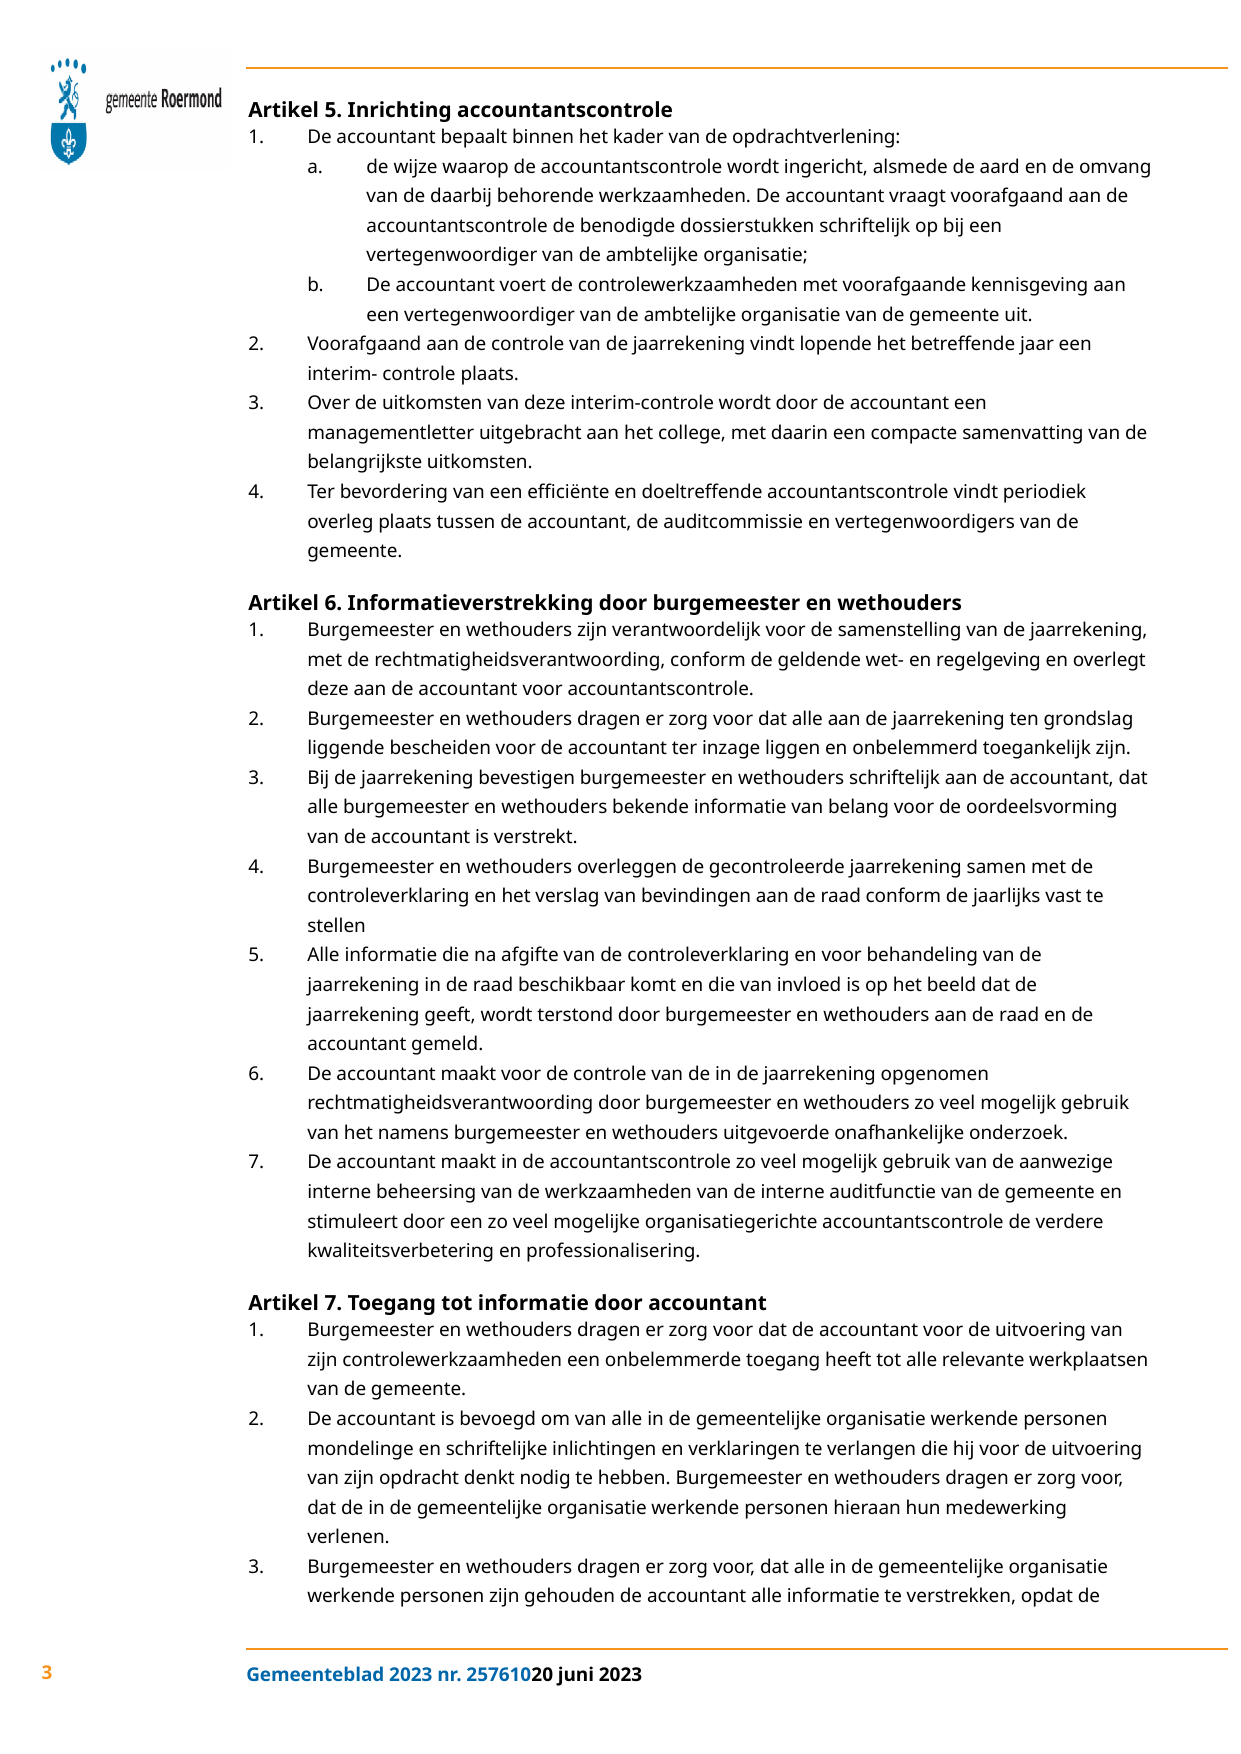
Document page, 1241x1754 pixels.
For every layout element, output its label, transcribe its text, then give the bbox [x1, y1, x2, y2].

list de wijze waarop de accountantscontrole wordt ingericht, alsmede de aard en de omvang van de daarbij behorende werkzaamheden. De accountant vraagt voorafgaand aan de accountantscontrole de benodigde dossierstukken schriftelijk op bij een vertegenwoordiger van de ambtelijke organisatie; [307, 153, 1152, 267]
list De accountant maakt voor de controle van de in de jaarrekening opgenomen rechtmatigheidsverantwoording door burgemeester en wethouders zo veel mogelijk gebruik van het namens burgemeester en wethouders uitgevoerde onafhankelijke onderzoek. [248, 1060, 1152, 1145]
list Bij de jaarrekening bevestigen burgemeester en wethouders schriftelijk aan de accountant, dat alle burgemeester en wethouders bekende informatie van belang voor de oordeelsvorming van de accountant is verstrekt. [248, 764, 1152, 849]
text Artikel 6. Informatieverstrekking door burgemeester en wethouders [248, 588, 1152, 616]
text Artikel 7. Toegang tot informatie door accountant [248, 1288, 1152, 1316]
list Burgemeester en wethouders dragen er zorg voor, dat alle in de gemeentelijke organisatie werkende personen zijn gehouden de accountant alle informatie te verstrekken, opdat de [248, 1553, 1152, 1608]
list Voorafgaand aan de controle van de jaarrekening vindt lopende het betreffende jaar een interim- controle plaats. [248, 330, 1152, 386]
list De accountant maakt in de accountantscontrole zo veel mogelijk gebruik van de aanwezige interne beheersing van de werkzaamheden van de interne auditfunctie van de gemeente en stimuleert door een zo veel mogelijke organisatiegerichte accountantscontrole de verdere kwaliteitsverbetering en professionalisering. [248, 1149, 1152, 1263]
list De accountant voert de controlewerkzaamheden met voorafgaande kennisgeving aan een vertegenwoordiger van de ambtelijke organisatie van de gemeente uit. [307, 271, 1152, 326]
list Burgemeester en wethouders dragen er zorg voor dat alle aan de jaarrekening ten grondslag liggende bescheiden voor de accountant ter inzage liggen en onbelemmerd toegankelijk zijn. [248, 705, 1152, 760]
list De accountant bepaalt binnen het kader van de opdrachtverlening: [248, 123, 1152, 149]
list Over de uitkomsten van deze interim-controle wordt door de accountant een managementletter uitgebracht aan het college, met daarin een compacte samenvatting van de belangrijkste uitkomsten. [248, 389, 1152, 474]
list Ter bevordering van een efficiënte en doeltreffende accountantscontrole vindt periodiek overleg plaats tussen de accountant, de auditcommissie en vertegenwoordigers van de gemeente. [248, 478, 1152, 563]
list Burgemeester en wethouders zijn verantwoordelijk voor de samenstelling van de jaarrekening, met de rechtmatigheidsverantwoording, conform de geldende wet- en regelgeving en overlegt deze aan de accountant voor accountantscontrole. [248, 616, 1152, 701]
picture [41, 47, 231, 172]
list Alle informatie die na afgifte van de controleverklaring en voor behandeling van de jaarrekening in de raad beschikbaar komt en die van invloed is op het beeld dat de jaarrekening geeft, wordt terstond door burgemeester en wethouders aan de raad en de accountant gemeld. [248, 942, 1152, 1056]
text Artikel 5. Inrichting accountantscontrole [248, 95, 1152, 123]
list De accountant is bevoegd om van alle in de gemeentelijke organisatie werkende personen mondelinge en schriftelijke inlichtingen en verklaringen te verlangen die hij voor de uitvoering van zijn opdracht denkt nodig te hebben. Burgemeester en wethouders dragen er zorg voor, dat de in de gemeentelijke organisatie werkende personen hieraan hun medewerking verlenen. [248, 1405, 1152, 1549]
list Burgemeester en wethouders dragen er zorg voor dat de accountant voor de uitvoering van zijn controlewerkzaamheden een onbelemmerde toegang heeft tot alle relevante werkplaatsen van de gemeente. [248, 1316, 1152, 1401]
list Burgemeester en wethouders overleggen de gecontroleerde jaarrekening samen met de controleverklaring en het verslag van bevindingen aan de raad conform de jaarlijks vast te stellen [248, 853, 1152, 938]
